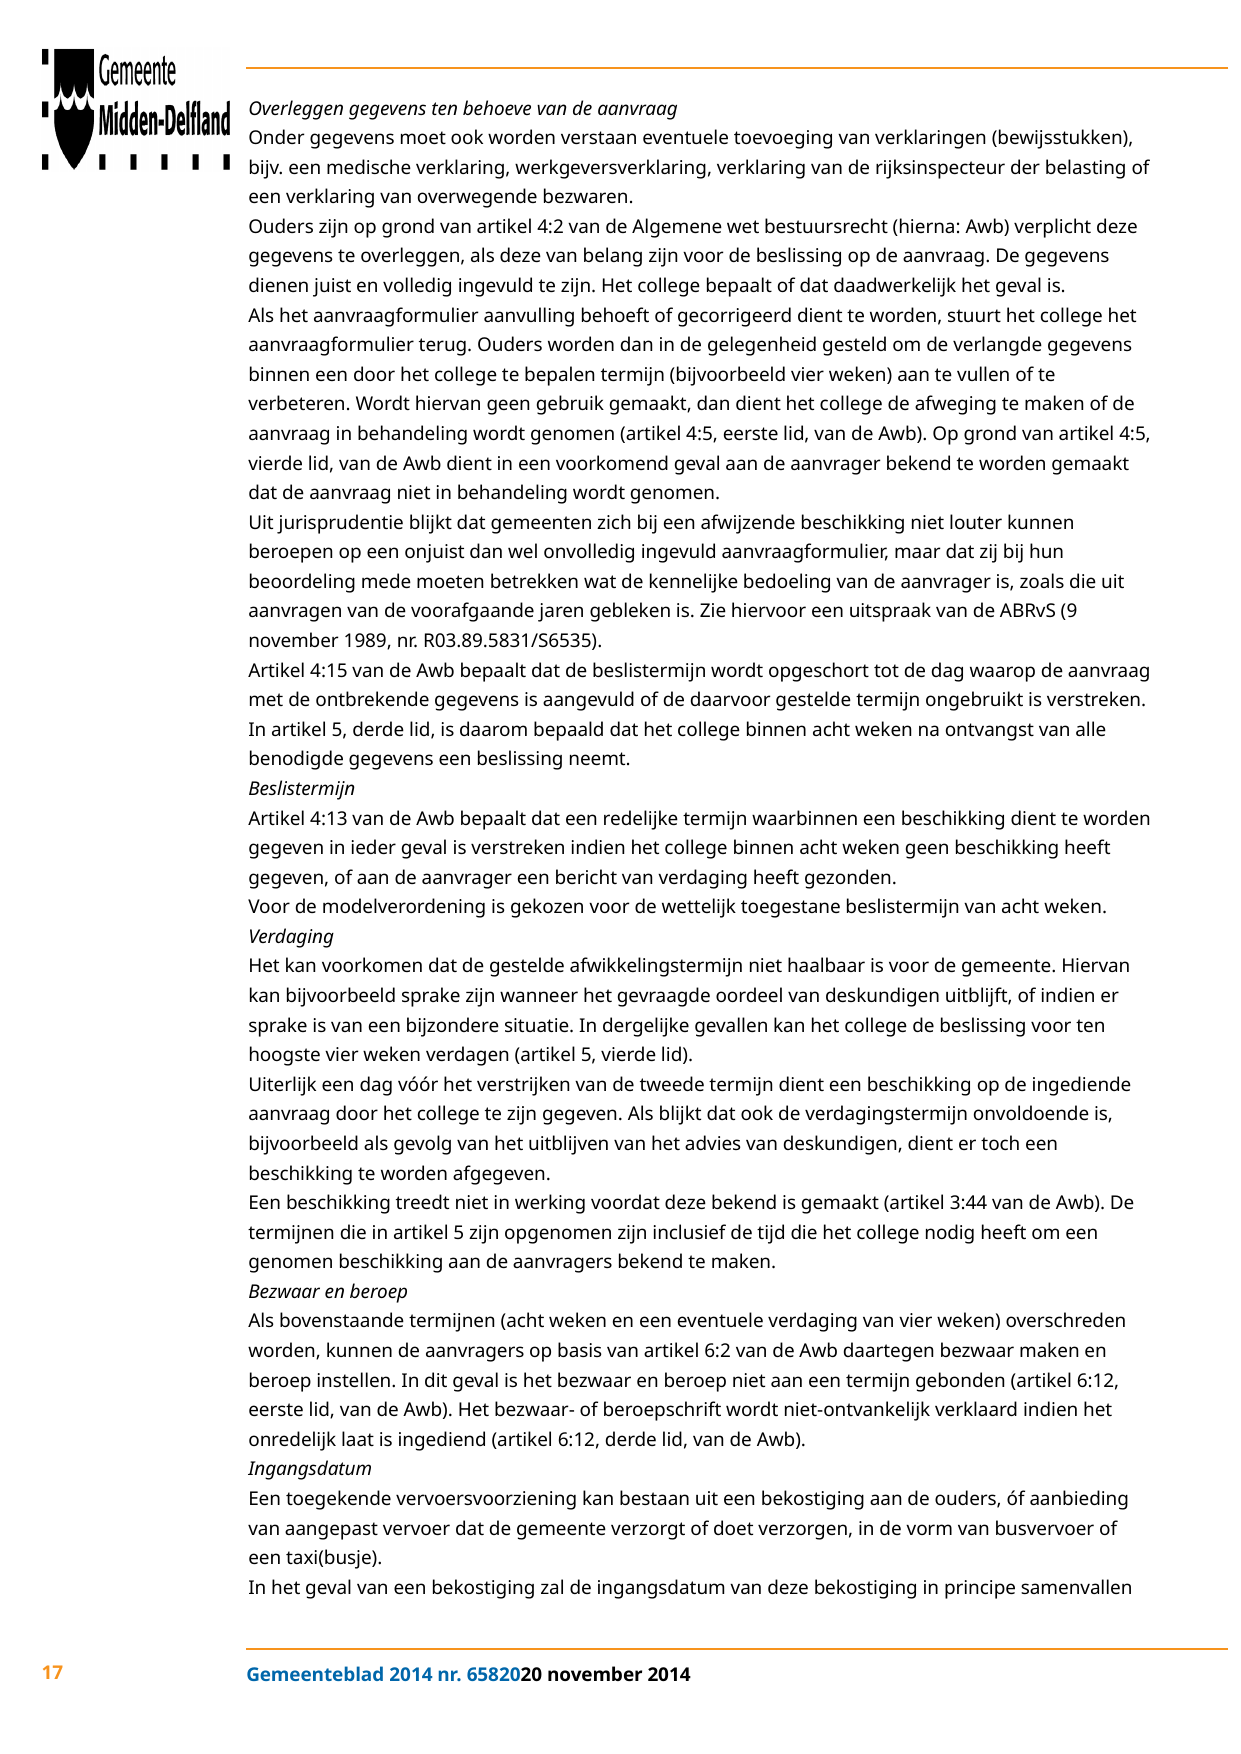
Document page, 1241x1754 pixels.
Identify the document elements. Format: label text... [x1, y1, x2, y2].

text Uit jurisprudentie blijkt dat gemeenten zich bij een afwijzende beschikking niet louter kunnen beroepen op een onjuist dan wel onvolledig ingevuld aanvraagformulier, maar dat zij bij hun beoordeling mede moeten betrekken wat de kennelijke bedoeling van de aanvrager is, zoals die uit aanvragen van de voorafgaande jaren gebleken is. Zie hiervoor een uitspraak van de ABRvS (9 november 1989, nr. R03.89.5831/S6535). [248, 509, 1152, 653]
text Artikel 4:13 van de Awb bepaalt dat een redelijke termijn waarbinnen een beschikking dient te worden gegeven in ieder geval is verstreken indien het college binnen acht weken geen beschikking heeft gegeven, of aan de aanvrager een bericht van verdaging heeft gezonden. [248, 805, 1152, 890]
text Ouders zijn op grond van artikel 4:2 van de Algemene wet bestuursrecht (hierna: Awb) verplicht deze gegevens te overleggen, als deze van belang zijn voor de beslissing op de aanvraag. De gegevens dienen juist en volledig ingevuld te zijn. Het college bepaalt of dat daadwerkelijk het geval is. [248, 213, 1152, 298]
text Als bovenstaande termijnen (acht weken en een eventuele verdaging van vier weken) overschreden worden, kunnen de aanvragers op basis van artikel 6:2 van de Awb daartegen bezwaar maken en beroep instellen. In dit geval is het bezwaar en beroep niet aan een termijn gebonden (artikel 6:12, eerste lid, van de Awb). Het bezwaar- of beroepschrift wordt niet-ontvankelijk verklaard indien het onredelijk laat is ingediend (artikel 6:12, derde lid, van de Awb). [248, 1308, 1152, 1452]
text Voor de modelverordening is gekozen voor de wettelijk toegestane beslistermijn van acht weken. [248, 893, 1152, 919]
text Een toegekende vervoersvoorziening kan bestaan uit een bekostiging aan de ouders, óf aanbieding van aangepast vervoer dat de gemeente verzorgt of doet verzorgen, in de vorm van busvervoer of een taxi(busje). [248, 1485, 1152, 1570]
text Overleggen gegevens ten behoeve van de aanvraag [248, 95, 1152, 121]
text Het kan voorkomen dat de gestelde afwikkelingstermijn niet haalbaar is voor de gemeente. Hiervan kan bijvoorbeeld sprake zijn wanneer het gevraagde oordeel van deskundigen uitblijft, of indien er sprake is van een bijzondere situatie. In dergelijke gevallen kan het college de beslissing voor ten hoogste vier weken verdagen (artikel 5, vierde lid). [248, 953, 1152, 1067]
text Artikel 4:15 van de Awb bepaalt dat de beslistermijn wordt opgeschort tot de dag waarop de aanvraag met de ontbrekende gegevens is aangevuld of de daarvoor gestelde termijn ongebruikt is verstreken. In artikel 5, derde lid, is daarom bepaald dat het college binnen acht weken na ontvangst van alle benodigde gegevens een beslissing neemt. [248, 657, 1152, 771]
text In het geval van een bekostiging zal de ingangsdatum van deze bekostiging in principe samenvallen [248, 1574, 1152, 1600]
text Als het aanvraagformulier aanvulling behoeft of gecorrigeerd dient te worden, stuurt het college het aanvraagformulier terug. Ouders worden dan in de gelegenheid gesteld om de verlangde gegevens binnen een door het college te bepalen termijn (bijvoorbeeld vier weken) aan te vullen of te verbeteren. Wordt hiervan geen gebruik gemaakt, dan dient het college de afweging te maken of de aanvraag in behandeling wordt genomen (artikel 4:5, eerste lid, van de Awb). Op grond van artikel 4:5, vierde lid, van de Awb dient in een voorkomend geval aan de aanvrager bekend te worden gemaakt dat de aanvraag niet in behandeling wordt genomen. [248, 302, 1152, 505]
text Uiterlijk een dag vóór het verstrijken van de tweede termijn dient een beschikking op de ingediende aanvraag door het college te zijn gegeven. Als blijkt dat ook de verdagingstermijn onvoldoende is, bijvoorbeeld als gevolg van het uitblijven van het advies van deskundigen, dient er toch een beschikking te worden afgegeven. [248, 1071, 1152, 1186]
text Beslistermijn [248, 775, 1152, 801]
text Onder gegevens moet ook worden verstaan eventuele toevoeging van verklaringen (bewijsstukken), bijv. een medische verklaring, werkgeversverklaring, verklaring van de rijksinspecteur der belasting of een verklaring van overwegende bezwaren. [248, 124, 1152, 209]
text Ingangsdatum [248, 1456, 1152, 1481]
text Bezwaar en beroep [248, 1278, 1152, 1304]
text Verdaging [248, 923, 1152, 949]
text Een beschikking treedt niet in werking voordat deze bekend is gemaakt (artikel 3:44 van de Awb). De termijnen die in artikel 5 zijn opgenomen zijn inclusief de tijd die het college nodig heeft om een genomen beschikking aan de aanvragers bekend te maken. [248, 1189, 1152, 1274]
picture [41, 47, 231, 172]
